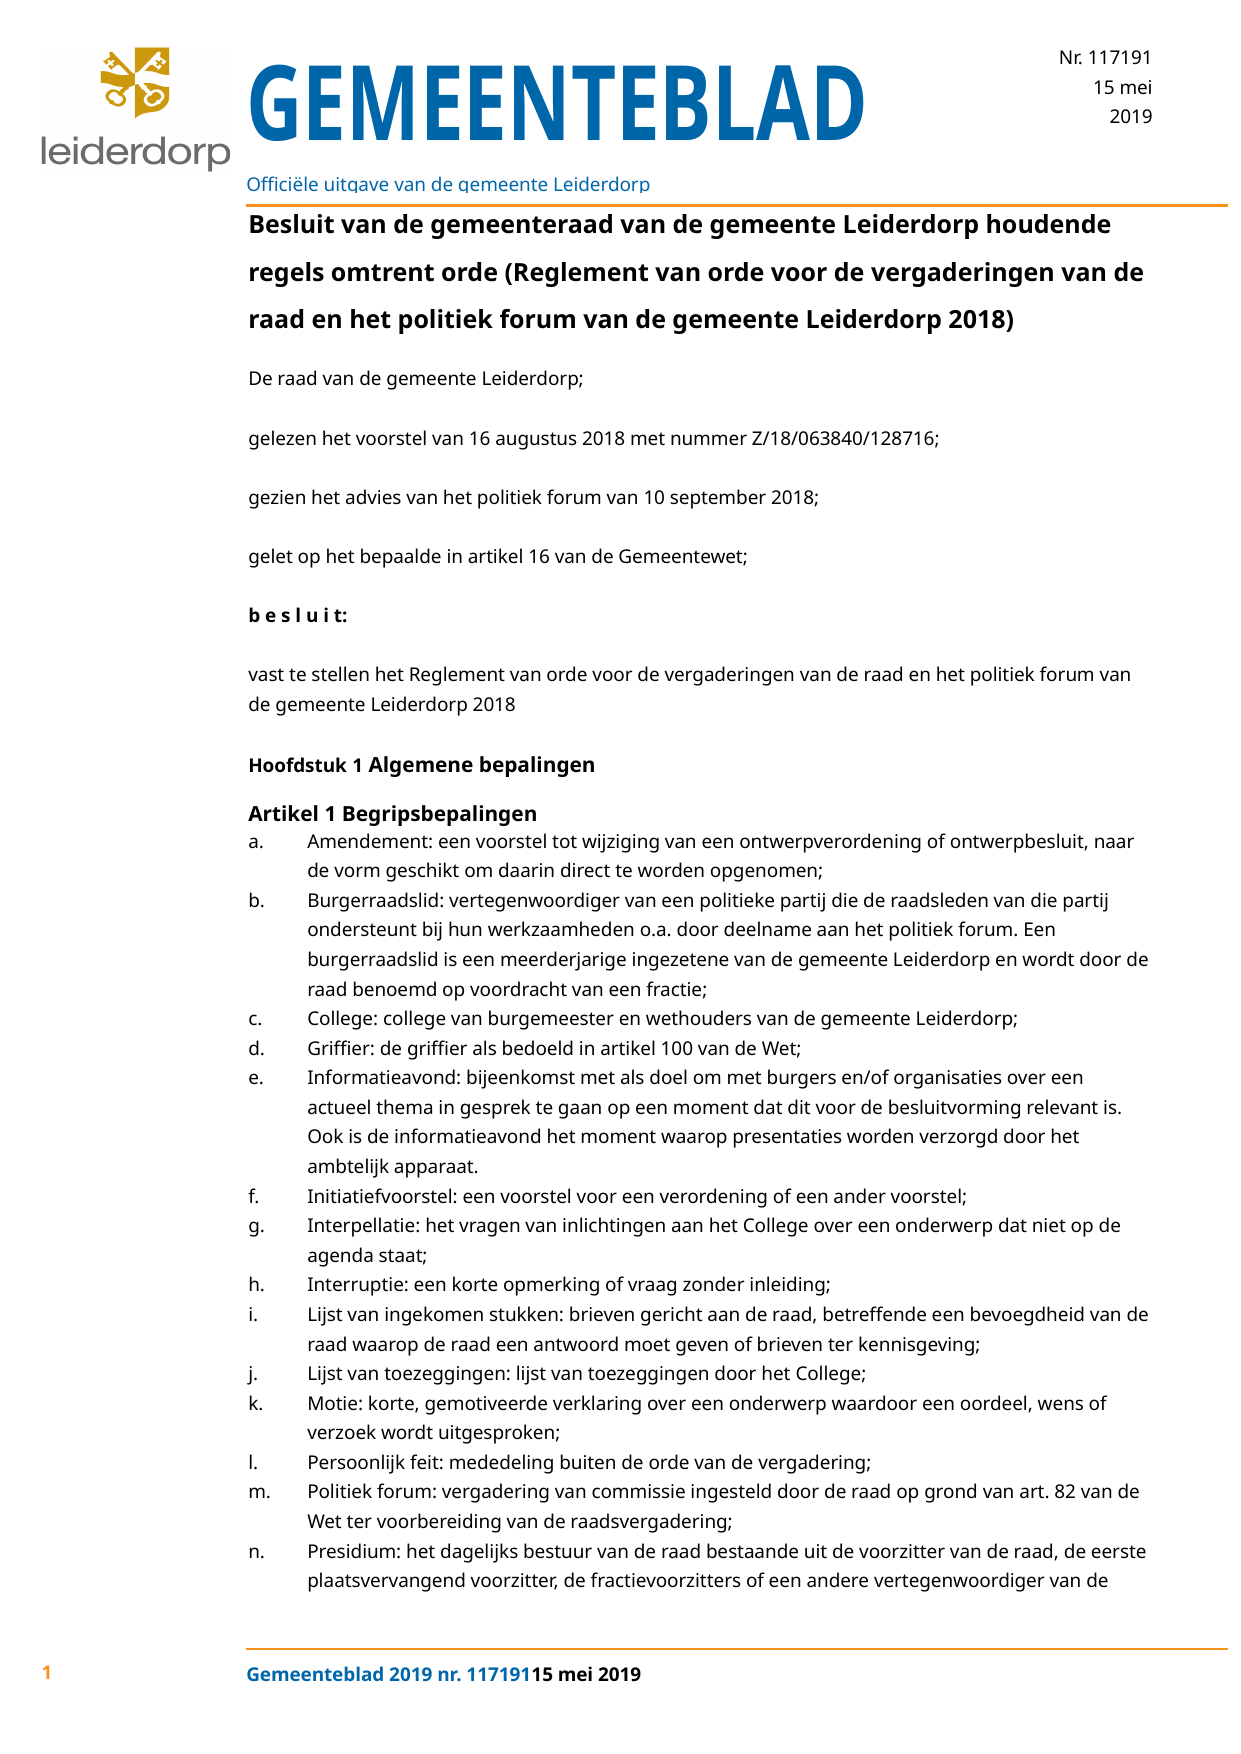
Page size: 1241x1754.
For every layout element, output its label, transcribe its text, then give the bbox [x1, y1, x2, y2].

text Artikel 1 Begripsbepalingen [248, 799, 1152, 828]
picture [41, 47, 231, 172]
list Griffier: de griffier als bedoeld in artikel 100 van de Wet; [248, 1035, 1152, 1061]
list Amendement: een voorstel tot wijziging van een ontwerpverordening of ontwerpbesluit, naar de vorm geschikt om daarin direct te worden opgenomen; [248, 828, 1152, 883]
list Politiek forum: vergadering van commissie ingesteld door de raad op grond van art. 82 van de Wet ter voorbereiding van de raadsvergadering; [248, 1479, 1152, 1534]
text Hoofdstuk 1 Algemene bepalingen [248, 750, 1152, 778]
list Persoonlijk feit: mededeling buiten de orde van de vergadering; [248, 1449, 1152, 1475]
list Informatieavond: bijeenkomst met als doel om met burgers en/of organisaties over een actueel thema in gesprek te gaan op een moment dat dit voor de besluitvorming relevant is. Ook is de informatieavond het moment waarop presentaties worden verzorgd door het ambtelijk apparaat. [248, 1064, 1152, 1179]
list College: college van burgemeester en wethouders van de gemeente Leiderdorp; [248, 1005, 1152, 1031]
list Lijst van toezeggingen: lijst van toezeggingen door het College; [248, 1360, 1152, 1386]
list Lijst van ingekomen stukken: brieven gericht aan de raad, betreffende een bevoegdheid van de raad waarop de raad een antwoord moet geven of brieven ter kennisgeving; [248, 1301, 1152, 1356]
list Presidium: het dagelijks bestuur van de raad bestaande uit de voorzitter van de raad, de eerste plaatsvervangend voorzitter, de fractievoorzitters of een andere vertegenwoordiger van de [248, 1538, 1152, 1593]
text gelet op het bepaalde in artikel 16 van de Gemeentewet; [248, 543, 1152, 569]
text Besluit van de gemeenteraad van de gemeente Leiderdorp houdende regels omtrent orde (Reglement van orde voor de vergaderingen van de raad en het politiek forum van de gemeente Leiderdorp 2018) [248, 207, 1152, 336]
text vast te stellen het Reglement van orde voor de vergaderingen van de raad en het politiek forum van de gemeente Leiderdorp 2018 [248, 661, 1152, 717]
text De raad van de gemeente Leiderdorp; [248, 366, 1152, 391]
list Motie: korte, gemotiveerde verklaring over een onderwerp waardoor een oordeel, wens of verzoek wordt uitgesproken; [248, 1390, 1152, 1445]
text b e s l u i t: [248, 602, 1152, 628]
text gelezen het voorstel van 16 augustus 2018 met nummer Z/18/063840/128716; [248, 425, 1152, 450]
list Interpellatie: het vragen van inlichtingen aan het College over een onderwerp dat niet op de agenda staat; [248, 1212, 1152, 1268]
text gezien het advies van het politiek forum van 10 september 2018; [248, 484, 1152, 509]
list Burgerraadslid: vertegenwoordiger van een politieke partij die de raadsleden van die partij ondersteunt bij hun werkzaamheden o.a. door deelname aan het politiek forum. Een burgerraadslid is een meerderjarige ingezetene van de gemeente Leiderdorp en wordt door de raad benoemd op voordracht van een fractie; [248, 887, 1152, 1001]
list Initiatiefvoorstel: een voorstel voor een verordening of een ander voorstel; [248, 1183, 1152, 1208]
list Interruptie: een korte opmerking of vraag zonder inleiding; [248, 1272, 1152, 1297]
